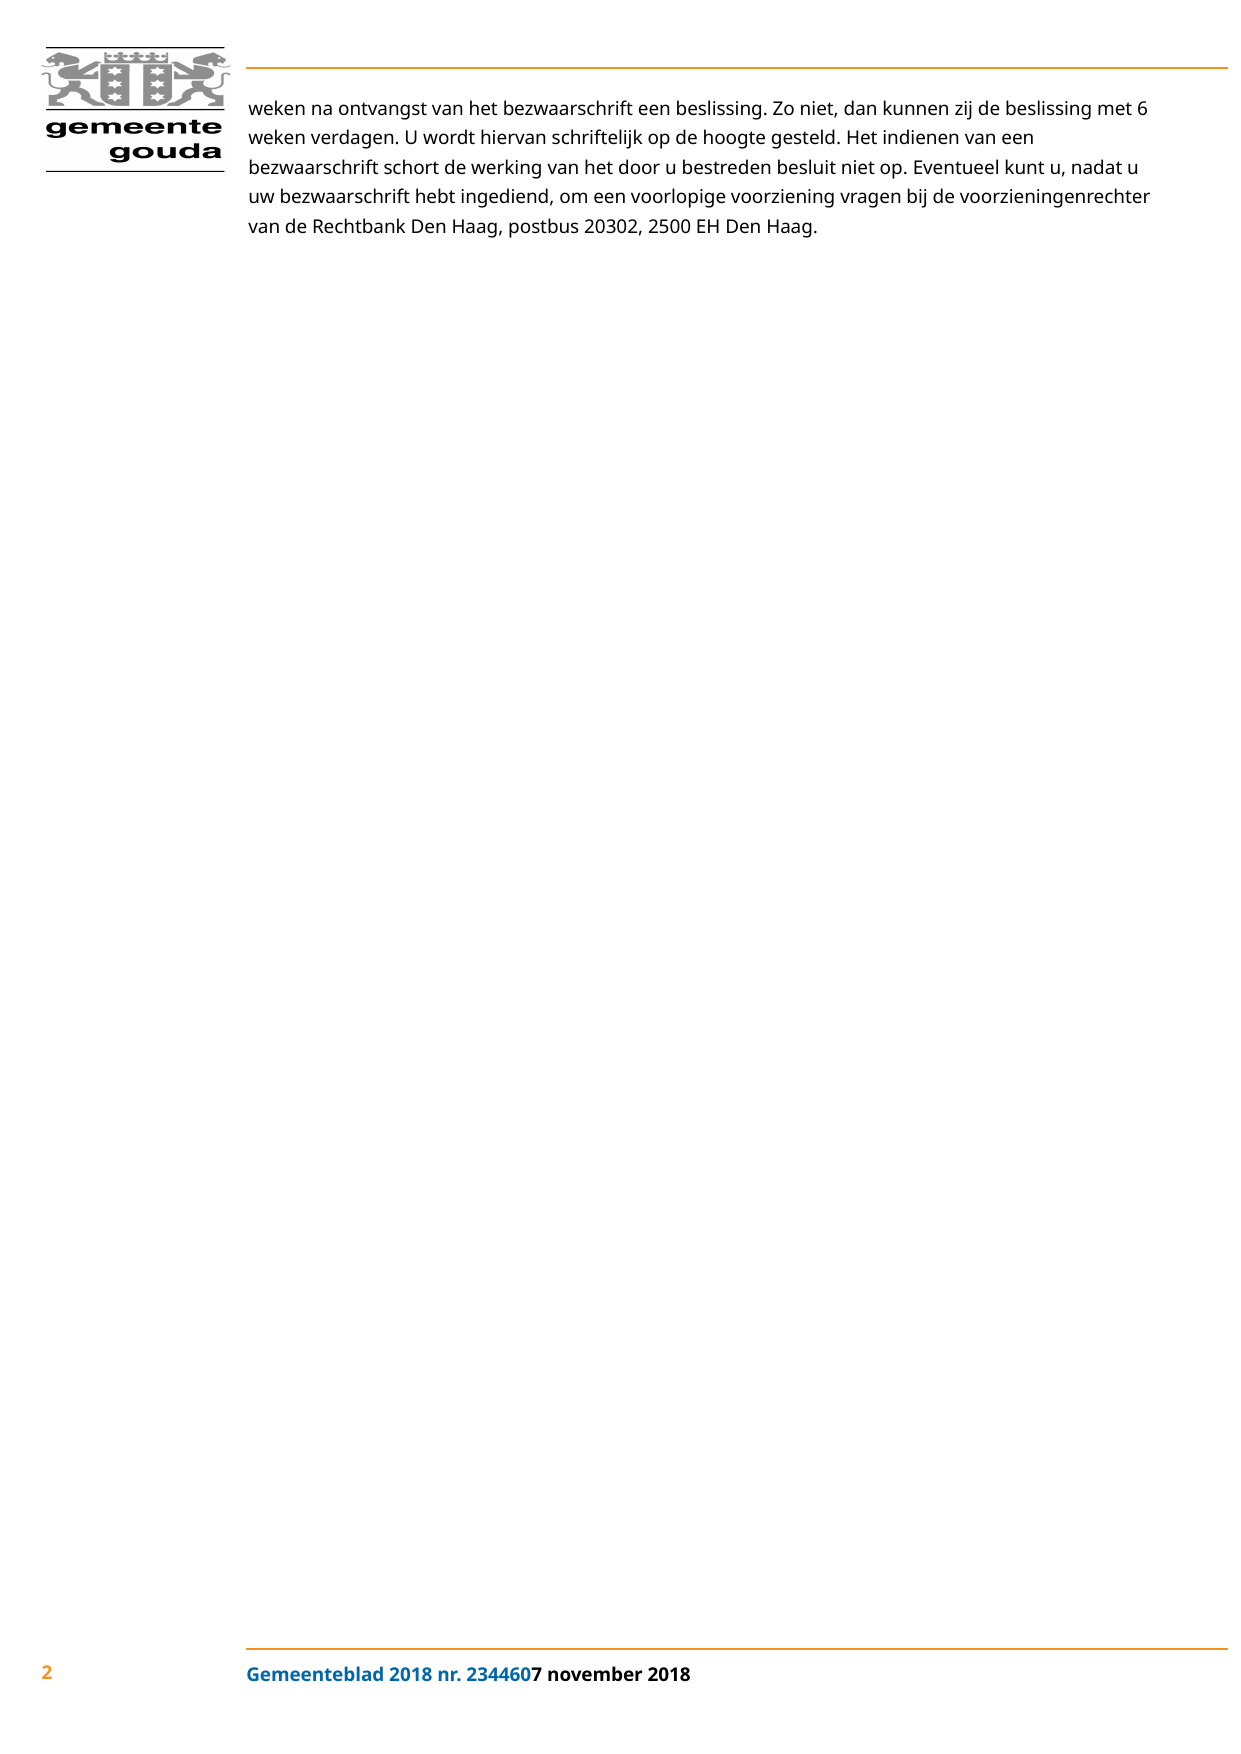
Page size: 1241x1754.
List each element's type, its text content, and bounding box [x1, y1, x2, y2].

picture [41, 47, 231, 172]
text weken na ontvangst van het bezwaarschrift een beslissing. Zo niet, dan kunnen zij de beslissing met 6 weken verdagen. U wordt hiervan schriftelijk op de hoogte gesteld. Het indienen van een bezwaarschrift schort de werking van het door u bestreden besluit niet op. Eventueel kunt u, nadat u uw bezwaarschrift hebt ingediend, om een voorlopige voorziening vragen bij de voorzieningenrechter van de Rechtbank Den Haag, postbus 20302, 2500 EH Den Haag. [248, 95, 1152, 239]
